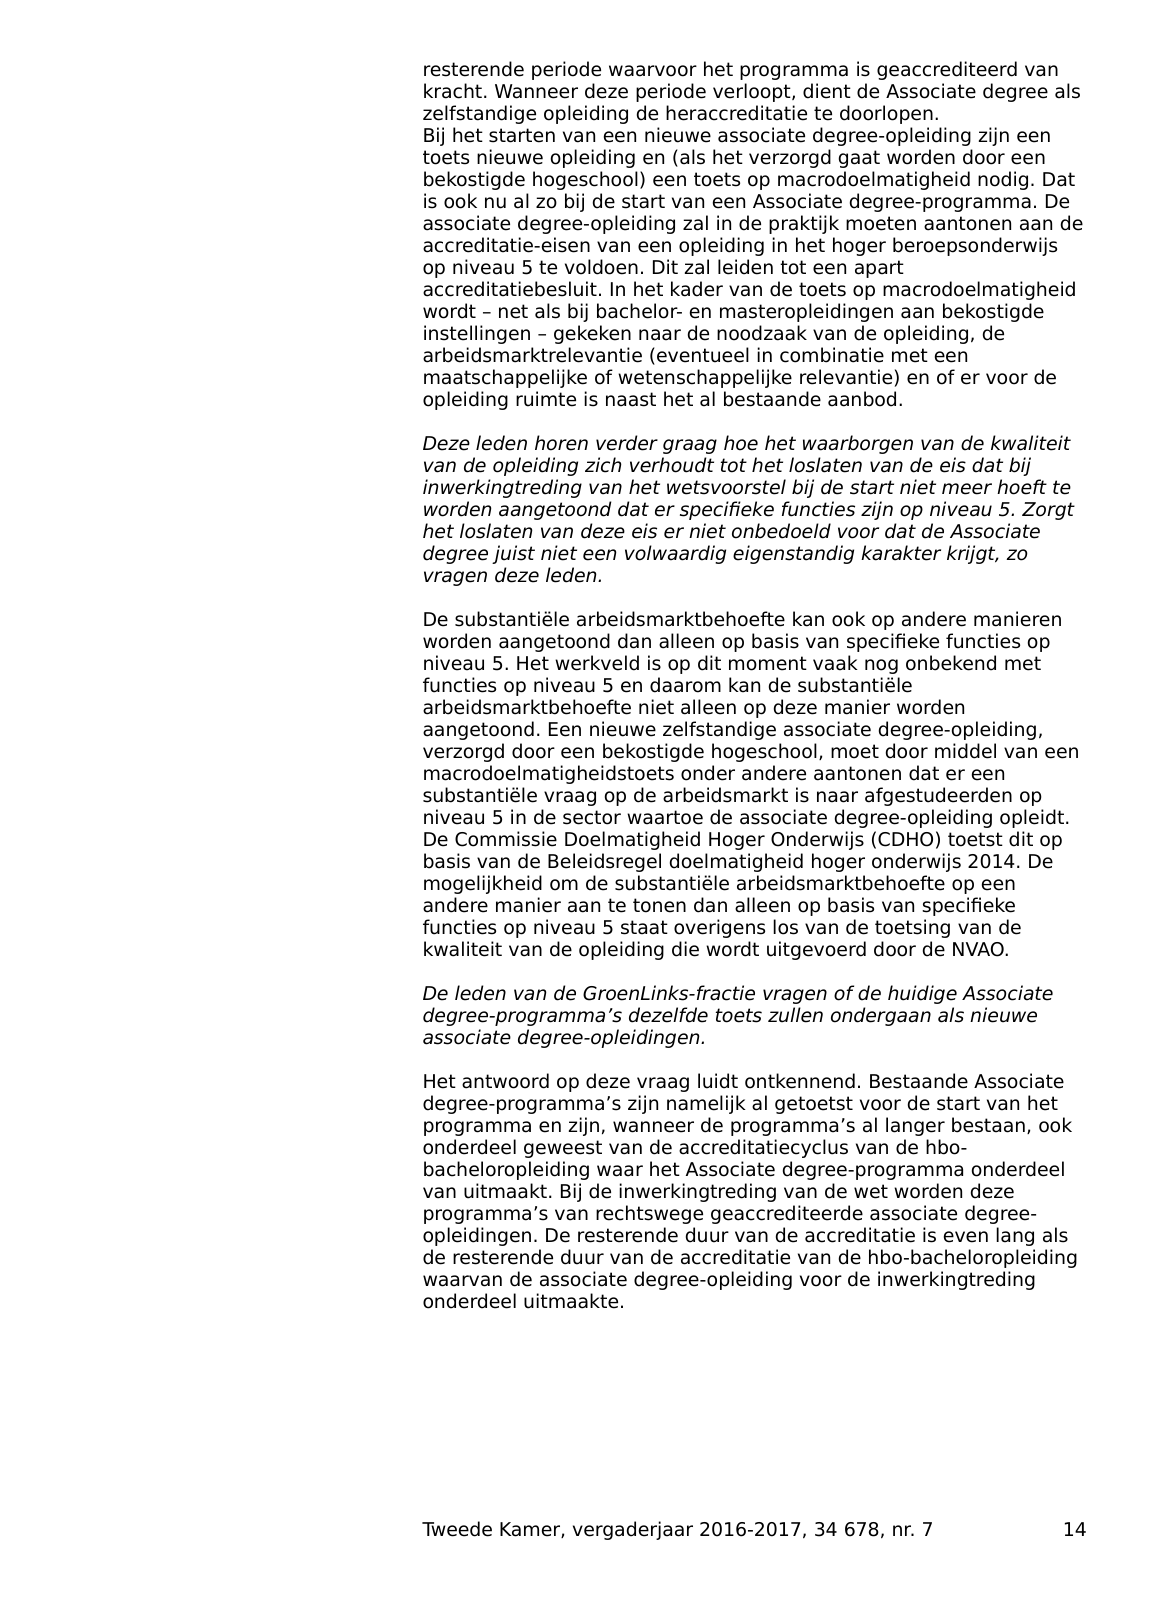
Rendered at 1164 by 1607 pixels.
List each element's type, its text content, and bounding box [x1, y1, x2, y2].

text resterende periode waarvoor het programma is geaccrediteerd van kracht. Wanneer deze periode verloopt, dient de Associate degree als zelfstandige opleiding de heraccreditatie te doorlopen. [422, 59, 1087, 125]
text De leden van de GroenLinks-fractie vragen of de huidige Associate degree-programma’s dezelfde toets zullen ondergaan als nieuwe associate degree-opleidingen. [422, 983, 1087, 1049]
text Deze leden horen verder graag hoe het waarborgen van de kwaliteit van de opleiding zich verhoudt tot het loslaten van de eis dat bij inwerkingtreding van het wetsvoorstel bij de start niet meer hoeft te worden aangetoond dat er specifieke functies zijn op niveau 5. Zorgt het loslaten van deze eis er niet onbedoeld voor dat de Associate degree juist niet een volwaardig eigenstandig karakter krijgt, zo vragen deze leden. [422, 433, 1087, 587]
text De substantiële arbeidsmarktbehoefte kan ook op andere manieren worden aangetoond dan alleen op basis van specifieke functies op niveau 5. Het werkveld is op dit moment vaak nog onbekend met functies op niveau 5 en daarom kan de substantiële arbeidsmarktbehoefte niet alleen op deze manier worden aangetoond. Een nieuwe zelfstandige associate degree-opleiding, verzorgd door een bekostigde hogeschool, moet door middel van een macrodoelmatigheidstoets onder andere aantonen dat er een substantiële vraag op de arbeidsmarkt is naar afgestudeerden op niveau 5 in de sector waartoe de associate degree-opleiding opleidt. De Commissie Doelmatigheid Hoger Onderwijs (CDHO) toetst dit op basis van de Beleidsregel doelmatigheid hoger onderwijs 2014. De mogelijkheid om de substantiële arbeidsmarktbehoefte op een andere manier aan te tonen dan alleen op basis van specifieke functies op niveau 5 staat overigens los van de toetsing van de kwaliteit van de opleiding die wordt uitgevoerd door de NVAO. [422, 609, 1087, 961]
text Bij het starten van een nieuwe associate degree-opleiding zijn een toets nieuwe opleiding en (als het verzorgd gaat worden door een bekostigde hogeschool) een toets op macrodoelmatigheid nodig. Dat is ook nu al zo bij de start van een Associate degree-programma. De associate degree-opleiding zal in de praktijk moeten aantonen aan de accreditatie-eisen van een opleiding in het hoger beroepsonderwijs op niveau 5 te voldoen. Dit zal leiden tot een apart accreditatiebesluit. In het kader van de toets op macrodoelmatigheid wordt – net als bij bachelor- en masteropleidingen aan bekostigde instellingen – gekeken naar de noodzaak van de opleiding, de arbeidsmarktrelevantie (eventueel in combinatie met een maatschappelijke of wetenschappelijke relevantie) en of er voor de opleiding ruimte is naast het al bestaande aanbod. [422, 125, 1087, 411]
text Het antwoord op deze vraag luidt ontkennend. Bestaande Associate degree-programma’s zijn namelijk al getoetst voor de start van het programma en zijn, wanneer de programma’s al langer bestaan, ook onderdeel geweest van de accreditatiecyclus van de hbo-bacheloropleiding waar het Associate degree-programma onderdeel van uitmaakt. Bij de inwerkingtreding van de wet worden deze programma’s van rechtswege geaccrediteerde associate degree-opleidingen. De resterende duur van de accreditatie is even lang als de resterende duur van de accreditatie van de hbo-bacheloropleiding waarvan de associate degree-opleiding voor de inwerkingtreding onderdeel uitmaakte. [422, 1071, 1087, 1313]
